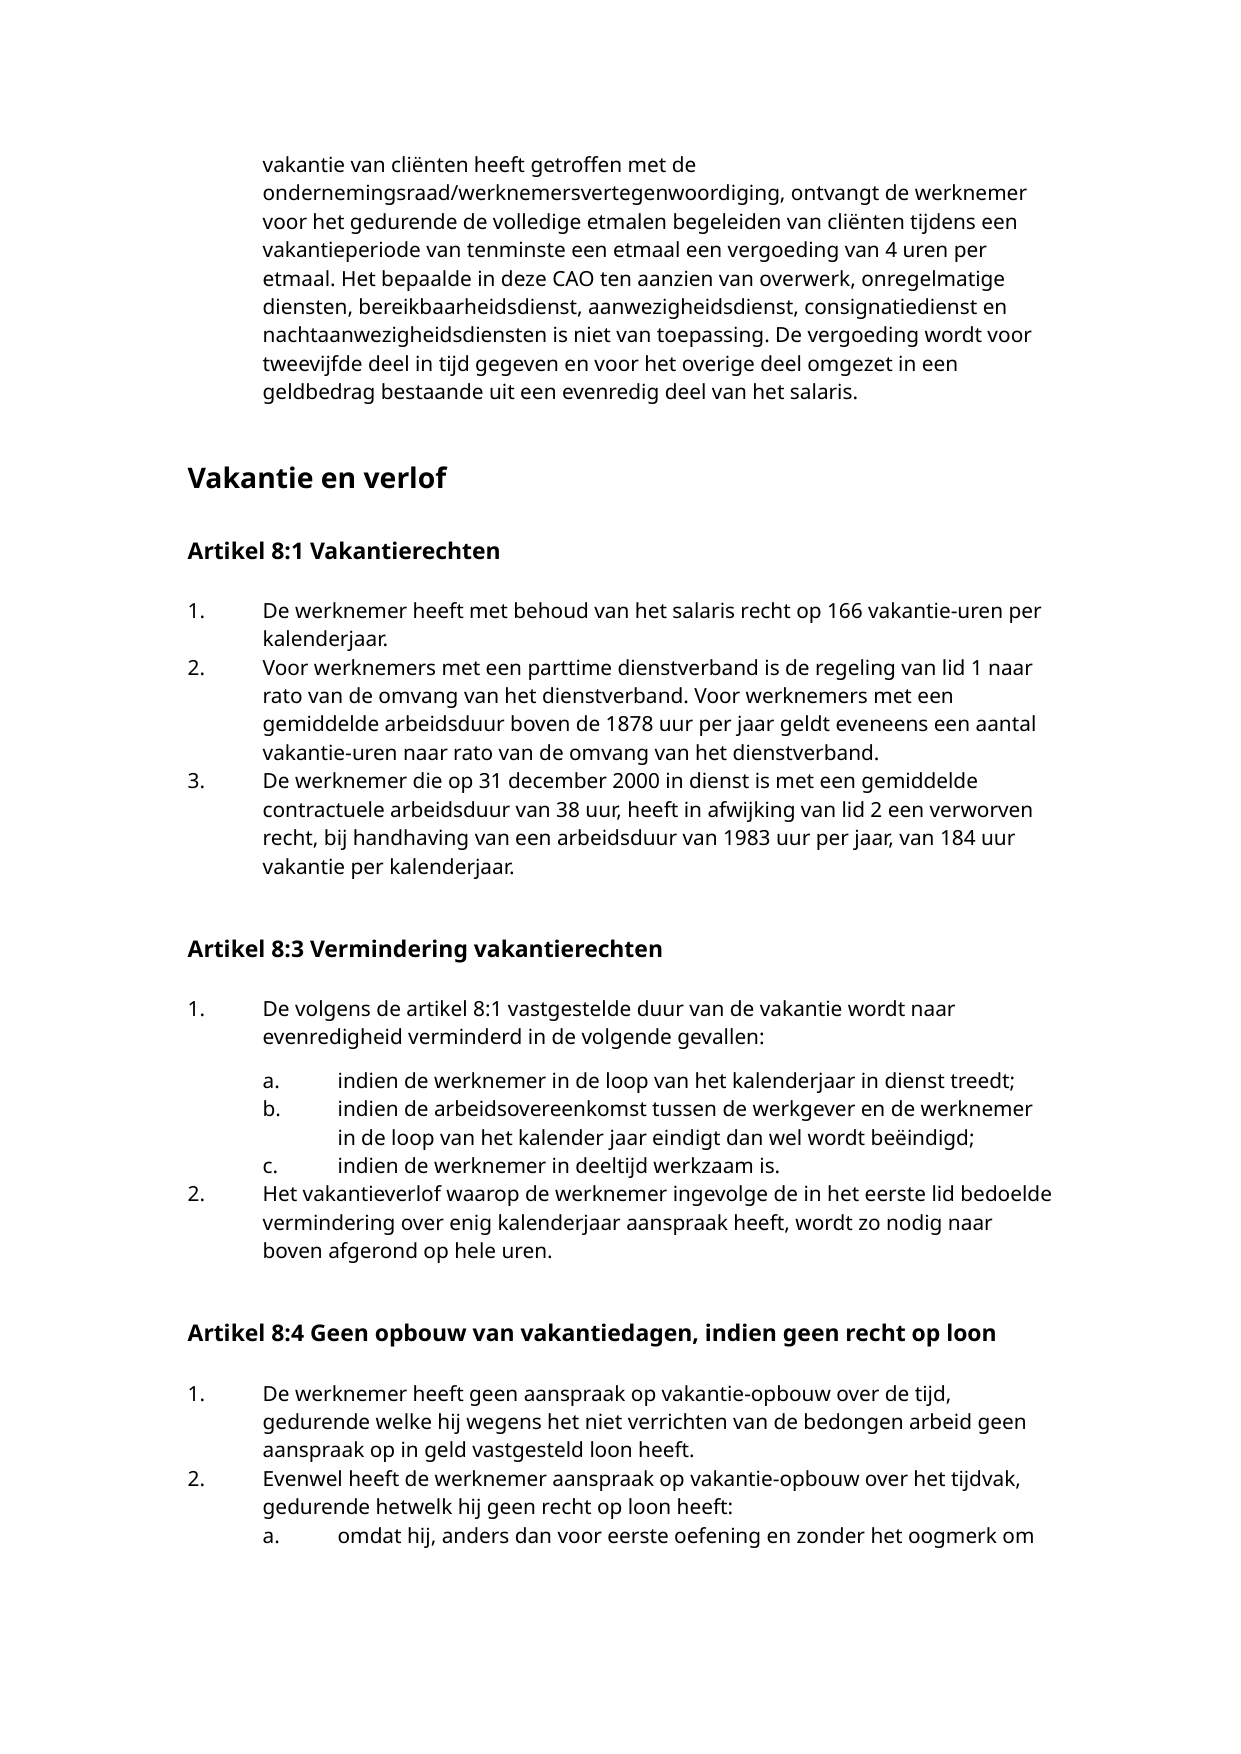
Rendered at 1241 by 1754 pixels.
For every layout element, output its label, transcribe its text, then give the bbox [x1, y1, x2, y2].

list Het vakantieverlof waarop de werknemer ingevolge de in het eerste lid bedoelde vermindering over enig kalenderjaar aanspraak heeft, wordt zo nodig naar boven afgerond op hele uren. [187, 1179, 1053, 1265]
subtitle Artikel 8:1 Vakantierechten [187, 534, 1053, 566]
subtitle Vakantie en verlof [187, 458, 1053, 497]
list Voor werknemers met een parttime dienstverband is de regeling van lid 1 naar rato van de omvang van het dienstverband. Voor werknemers met een gemiddelde arbeidsduur boven de 1878 uur per jaar geldt eveneens een aantal vakantie-uren naar rato van de omvang van het dienstverband. [187, 653, 1053, 766]
list vakantie van cliënten heeft getroffen met de ondernemingsraad/werknemersvertegenwoordiging, ontvangt de werknemer voor het gedurende de volledige etmalen begeleiden van cliënten tijdens een vakantieperiode van tenminste een etmaal een vergoeding van 4 uren per etmaal. Het bepaalde in deze CAO ten aanzien van overwerk, onregelmatige diensten, bereikbaarheidsdienst, aanwezigheidsdienst, consignatiedienst en nachtaanwezigheidsdiensten is niet van toepassing. De vergoeding wordt voor tweevijfde deel in tijd gegeven en voor het overige deel omgezet in een geldbedrag bestaande uit een evenredig deel van het salaris. [187, 150, 1053, 406]
subtitle Artikel 8:3 Vermindering vakantierechten [187, 933, 1053, 964]
list indien de arbeidsovereenkomst tussen de werkgever en de werknemer in de loop van het kalender jaar eindigt dan wel wordt beëindigd; [262, 1094, 1053, 1151]
list indien de werknemer in de loop van het kalenderjaar in dienst treedt; [262, 1066, 1053, 1094]
list De werknemer die op 31 december 2000 in dienst is met een gemiddelde contractuele arbeidsduur van 38 uur, heeft in afwijking van lid 2 een verworven recht, bij handhaving van een arbeidsduur van 1983 uur per jaar, van 184 uur vakantie per kalenderjaar. [187, 766, 1053, 880]
subtitle Artikel 8:4 Geen opbouw van vakantiedagen, indien geen recht op loon [187, 1317, 1053, 1349]
list indien de werknemer in deeltijd werkzaam is. [262, 1151, 1053, 1179]
list De werknemer heeft met behoud van het salaris recht op 166 vakantie-uren per kalenderjaar. [187, 596, 1053, 653]
list Evenwel heeft de werknemer aanspraak op vakantie-opbouw over het tijdvak, gedurende hetwelk hij geen recht op loon heeft: [187, 1464, 1053, 1521]
list De volgens de artikel 8:1 vastgestelde duur van de vakantie wordt naar evenredigheid verminderd in de volgende gevallen: [187, 994, 1053, 1051]
list De werknemer heeft geen aanspraak op vakantie-opbouw over de tijd, gedurende welke hij wegens het niet verrichten van de bedongen arbeid geen aanspraak op in geld vastgesteld loon heeft. [187, 1379, 1053, 1464]
list omdat hij, anders dan voor eerste oefening en zonder het oogmerk om [262, 1521, 1053, 1549]
